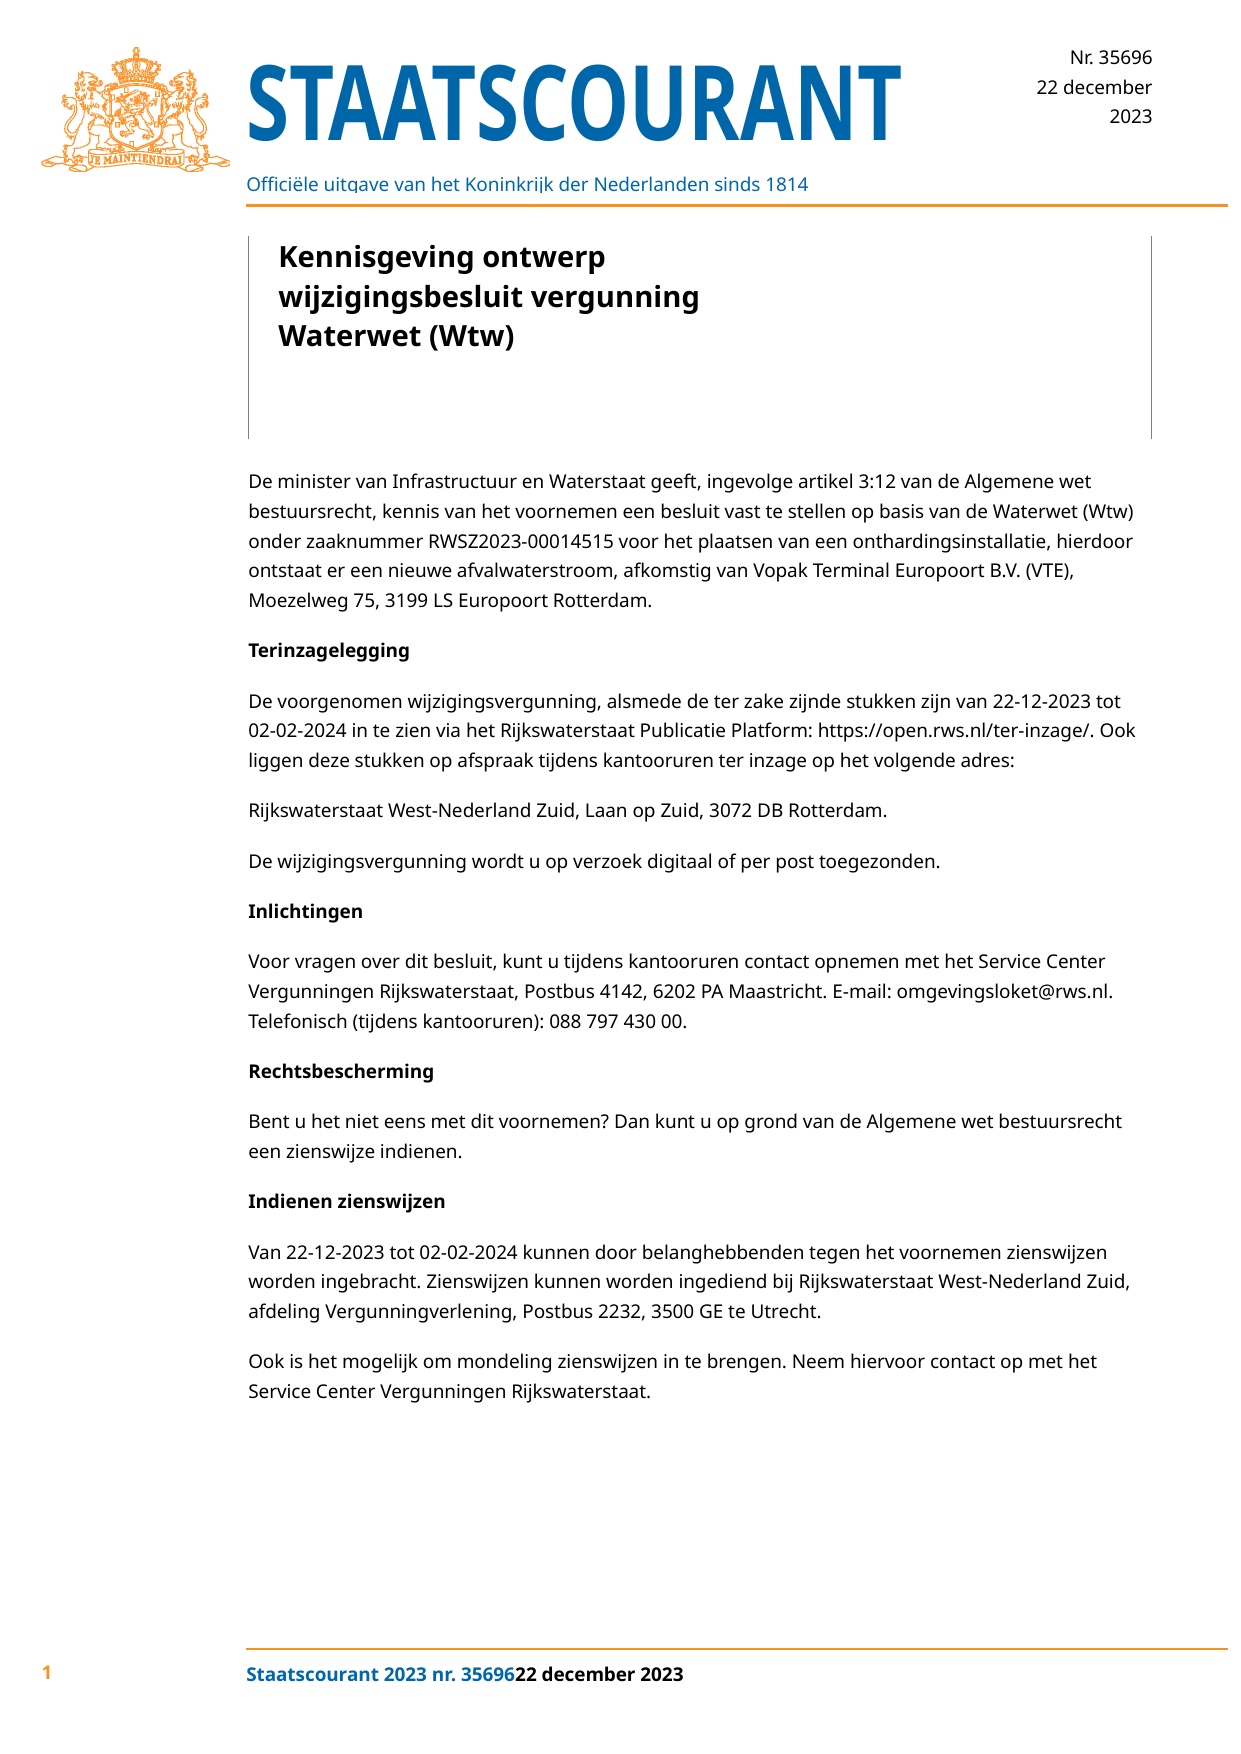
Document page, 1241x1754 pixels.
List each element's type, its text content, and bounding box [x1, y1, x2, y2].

table_header Kennisgeving ontwerp wijzigingsbesluit vergunning Waterwet (Wtw) [249, 236, 850, 439]
picture [41, 47, 231, 172]
text Ook is het mogelijk om mondeling zienswijzen in te brengen. Neem hiervoor contact op met het Service Center Vergunningen Rijkswaterstaat. [248, 1349, 1152, 1404]
text Van 22-12-2023 tot 02-02-2024 kunnen door belanghebbenden tegen het voornemen zienswijzen worden ingebracht. Zienswijzen kunnen worden ingediend bij Rijkswaterstaat West-Nederland Zuid, afdeling Vergunningverlening, Postbus 2232, 3500 GE te Utrecht. [248, 1239, 1152, 1324]
table_header [1090, 236, 1151, 413]
text Voor vragen over dit besluit, kunt u tijdens kantooruren contact opnemen met het Service Center Vergunningen Rijkswaterstaat, Postbus 4142, 6202 PA Maastricht. E-mail: omgevingsloket@rws.nl. Telefonisch (tijdens kantooruren): 088 797 430 00. [248, 949, 1152, 1033]
text Terinzagelegging [248, 637, 1152, 663]
table_header [850, 236, 912, 413]
text Bent u het niet eens met dit voornemen? Dan kunt u op grond van de Algemene wet bestuursrecht een zienswijze indienen. [248, 1109, 1152, 1164]
table_header [850, 414, 1151, 439]
text Indienen zienswijzen [248, 1189, 1152, 1214]
text De minister van Infrastructuur en Waterstaat geeft, ingevolge artikel 3:12 van de Algemene wet bestuursrecht, kennis van het voornemen een besluit vast te stellen op basis van de Waterwet (Wtw) onder zaaknummer RWSZ2023-00014515 voor het plaatsen van een onthardingsinstallatie, hierdoor ontstaat er een nieuwe afvalwaterstroom, afkomstig van Vopak Terminal Europoort B.V. (VTE), Moezelweg 75, 3199 LS Europoort Rotterdam. [248, 469, 1152, 613]
text Rechtsbescherming [248, 1058, 1152, 1084]
picture [912, 236, 1090, 414]
text Rijkswaterstaat West-Nederland Zuid, Laan op Zuid, 3072 DB Rotterdam. [248, 797, 1152, 823]
text De voorgenomen wijzigingsvergunning, alsmede de ter zake zijnde stukken zijn van 22-12-2023 tot 02-02-2024 in te zien via het Rijkswaterstaat Publicatie Platform: https://open.rws.nl/ter-inzage/. Ook liggen deze stukken op afspraak tijdens kantooruren ter inzage op het volgende adres: [248, 688, 1152, 773]
text Inlichtingen [248, 898, 1152, 924]
text De wijzigingsvergunning wordt u op verzoek digitaal of per post toegezonden. [248, 848, 1152, 873]
